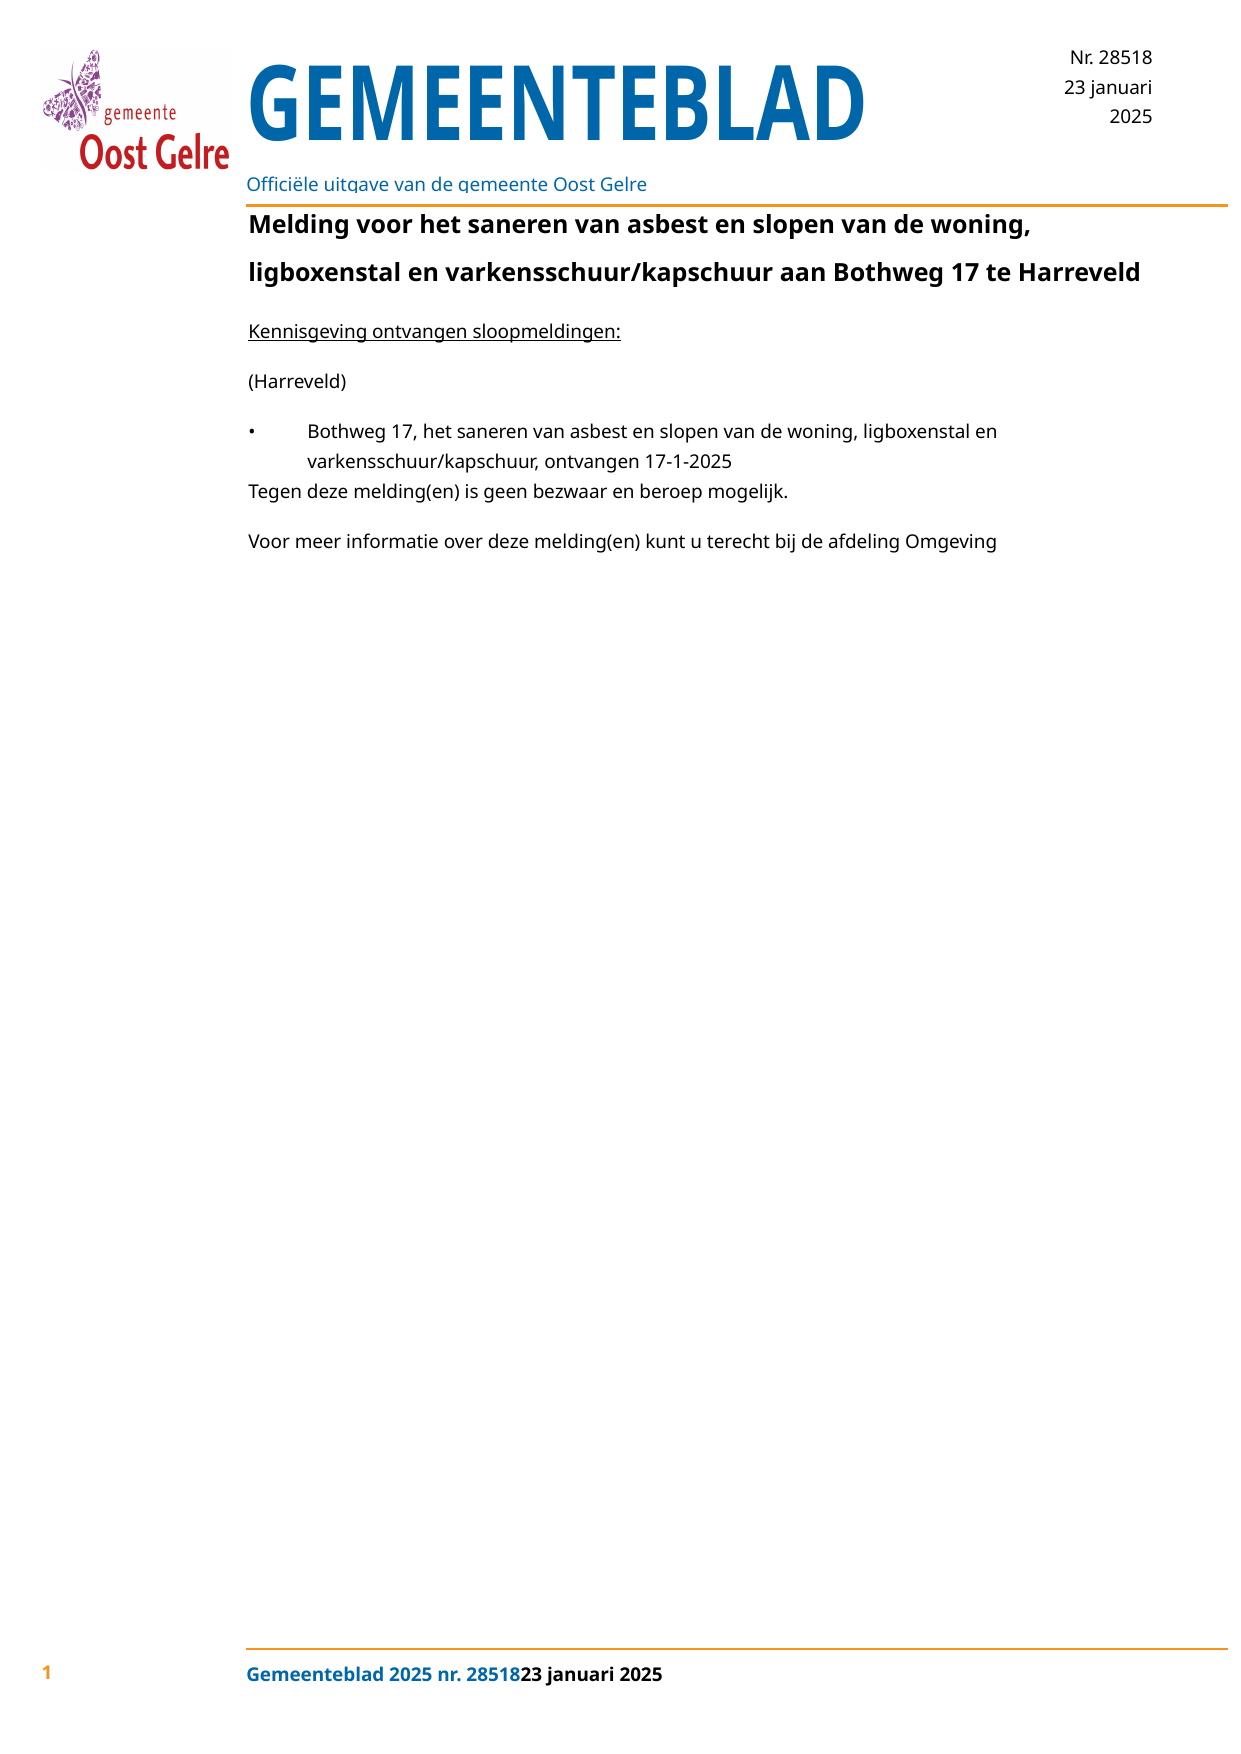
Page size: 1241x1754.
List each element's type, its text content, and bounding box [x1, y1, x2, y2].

list Bothweg 17, het saneren van asbest en slopen van de woning, ligboxenstal en varkensschuur/kapschuur, ontvangen 17-1-2025 [248, 419, 1152, 474]
picture [41, 47, 231, 172]
text Tegen deze melding(en) is geen bezwaar en beroep mogelijk. [248, 478, 1152, 504]
text Voor meer informatie over deze melding(en) kunt u terecht bij de afdeling Omgeving [248, 528, 1152, 554]
text Kennisgeving ontvangen sloopmeldingen: [248, 318, 1152, 344]
text Melding voor het saneren van asbest en slopen van de woning, ligboxenstal en varkensschuur/kapschuur aan Bothweg 17 te Harreveld [248, 207, 1152, 288]
text (Harreveld) [248, 368, 1152, 394]
